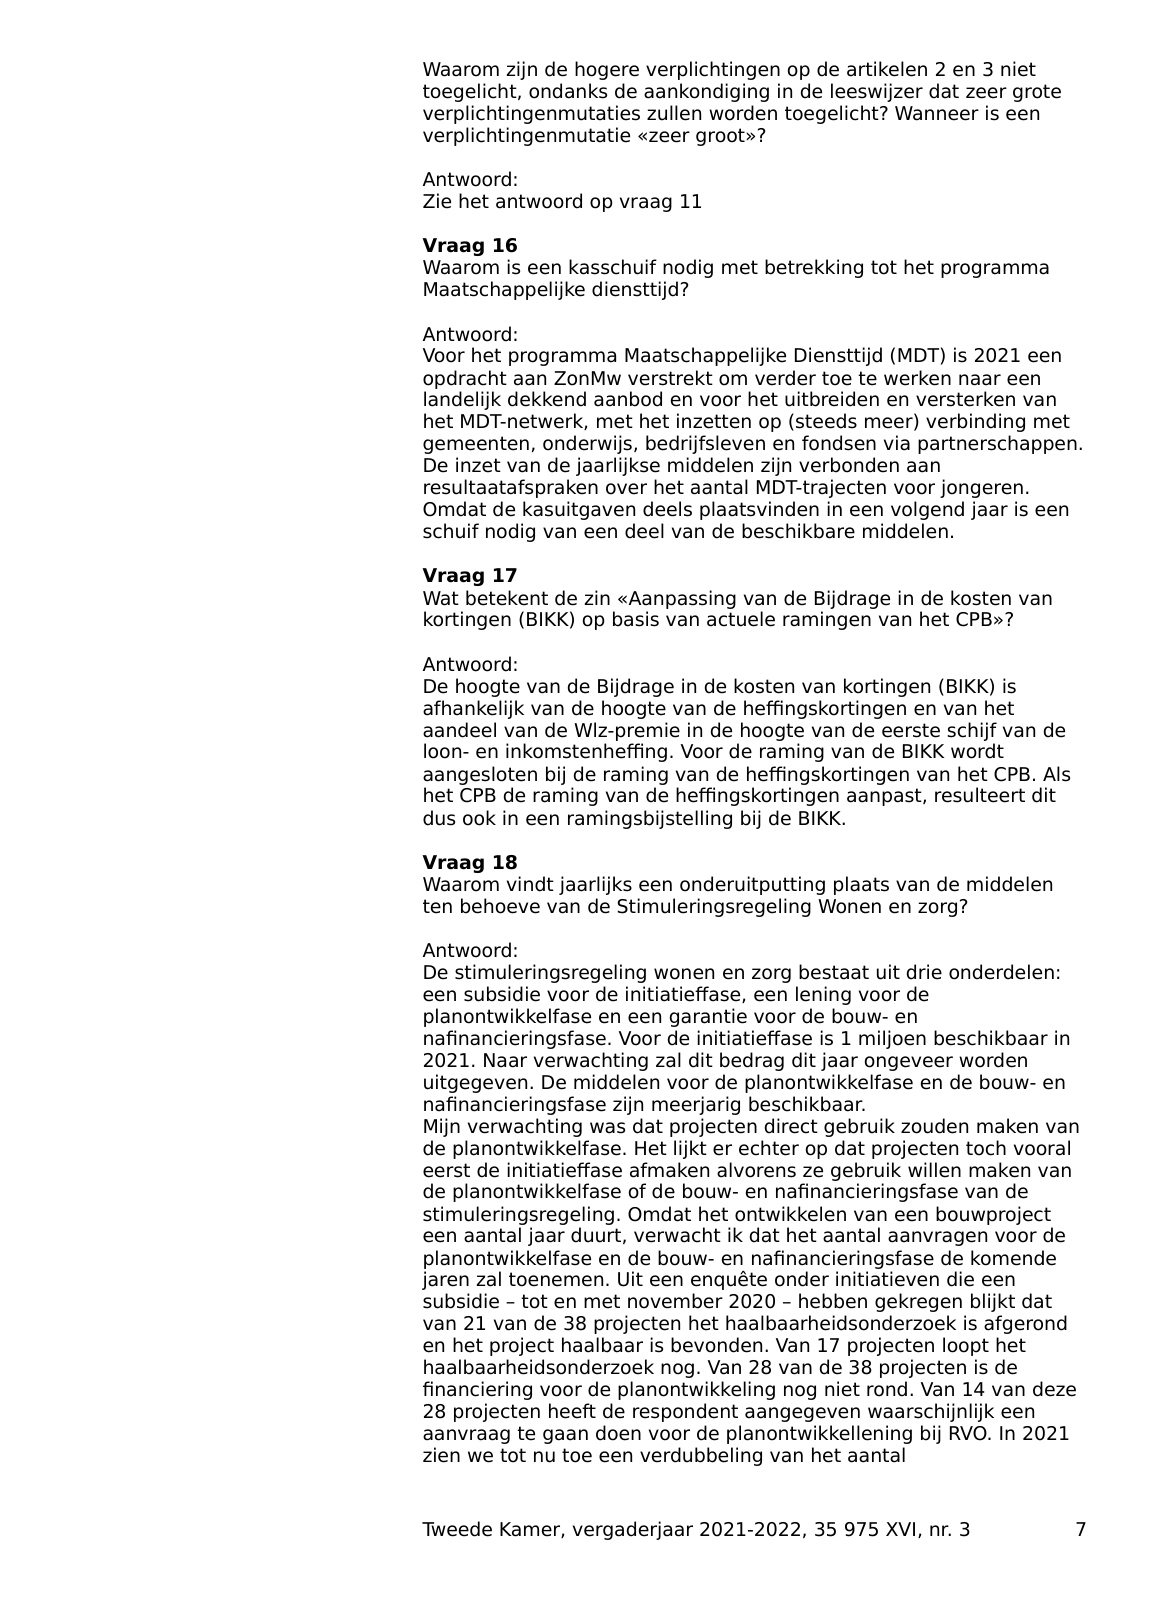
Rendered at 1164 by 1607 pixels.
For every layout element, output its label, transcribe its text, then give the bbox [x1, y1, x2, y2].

text Waarom is een kasschuif nodig met betrekking tot het programma Maatschappelijke diensttijd? [422, 257, 1087, 301]
text Zie het antwoord op vraag 11 [422, 191, 1087, 213]
text De hoogte van de Bijdrage in de kosten van kortingen (BIKK) is afhankelijk van de hoogte van de heffingskortingen en van het aandeel van de Wlz-premie in de hoogte van de eerste schijf van de loon- en inkomstenheffing. Voor de raming van de BIKK wordt aangesloten bij de raming van de heffingskortingen van het CPB. Als het CPB de raming van de heffingskortingen aanpast, resulteert dit dus ook in een ramingsbijstelling bij de BIKK. [422, 676, 1087, 829]
text Waarom zijn de hogere verplichtingen op de artikelen 2 en 3 niet toegelicht, ondanks de aankondiging in de leeswijzer dat zeer grote verplichtingenmutaties zullen worden toegelicht? Wanneer is een verplichtingenmutatie «zeer groot»? [422, 59, 1087, 147]
text Vraag 17 [422, 565, 1087, 587]
text Vraag 16 [422, 235, 1087, 257]
text Vraag 18 [422, 852, 1087, 873]
text De stimuleringsregeling wonen en zorg bestaat uit drie onderdelen: een subsidie voor de initiatieffase, een lening voor de planontwikkelfase en een garantie voor de bouw- en nafinancieringsfase. Voor de initiatieffase is 1 miljoen beschikbaar in 2021. Naar verwachting zal dit bedrag dit jaar ongeveer worden uitgegeven. De middelen voor de planontwikkelfase en de bouw- en nafinancieringsfase zijn meerjarig beschikbaar. [422, 962, 1087, 1116]
text Antwoord: [422, 323, 1087, 345]
text Mijn verwachting was dat projecten direct gebruik zouden maken van de planontwikkelfase. Het lijkt er echter op dat projecten toch vooral eerst de initiatieffase afmaken alvorens ze gebruik willen maken van de planontwikkelfase of de bouw- en nafinancieringsfase van de stimuleringsregeling. Omdat het ontwikkelen van een bouwproject een aantal jaar duurt, verwacht ik dat het aantal aanvragen voor de planontwikkelfase en de bouw- en nafinancieringsfase de komende jaren zal toenemen. Uit een enquête onder initiatieven die een subsidie – tot en met november 2020 – hebben gekregen blijkt dat van 21 van de 38 projecten het haalbaarheidsonderzoek is afgerond en het project haalbaar is bevonden. Van 17 projecten loopt het haalbaarheidsonderzoek nog. Van 28 van de 38 projecten is de financiering voor de planontwikkeling nog niet rond. Van 14 van deze 28 projecten heeft de respondent aangegeven waarschijnlijk een aanvraag te gaan doen voor de planontwikkellening bij RVO. In 2021 zien we tot nu toe een verdubbeling van het aantal [422, 1116, 1087, 1467]
text Antwoord: [422, 940, 1087, 962]
text Voor het programma Maatschappelijke Diensttijd (MDT) is 2021 een opdracht aan ZonMw verstrekt om verder toe te werken naar een landelijk dekkend aanbod en voor het uitbreiden en versterken van het MDT-netwerk, met het inzetten op (steeds meer) verbinding met gemeenten, onderwijs, bedrijfsleven en fondsen via partnerschappen. De inzet van de jaarlijkse middelen zijn verbonden aan resultaatafspraken over het aantal MDT-trajecten voor jongeren. Omdat de kasuitgaven deels plaatsvinden in een volgend jaar is een schuif nodig van een deel van de beschikbare middelen. [422, 345, 1087, 543]
text Antwoord: [422, 169, 1087, 191]
text Wat betekent de zin «Aanpassing van de Bijdrage in de kosten van kortingen (BIKK) op basis van actuele ramingen van het CPB»? [422, 587, 1087, 631]
text Waarom vindt jaarlijks een onderuitputting plaats van de middelen ten behoeve van de Stimuleringsregeling Wonen en zorg? [422, 873, 1087, 917]
text Antwoord: [422, 653, 1087, 676]
